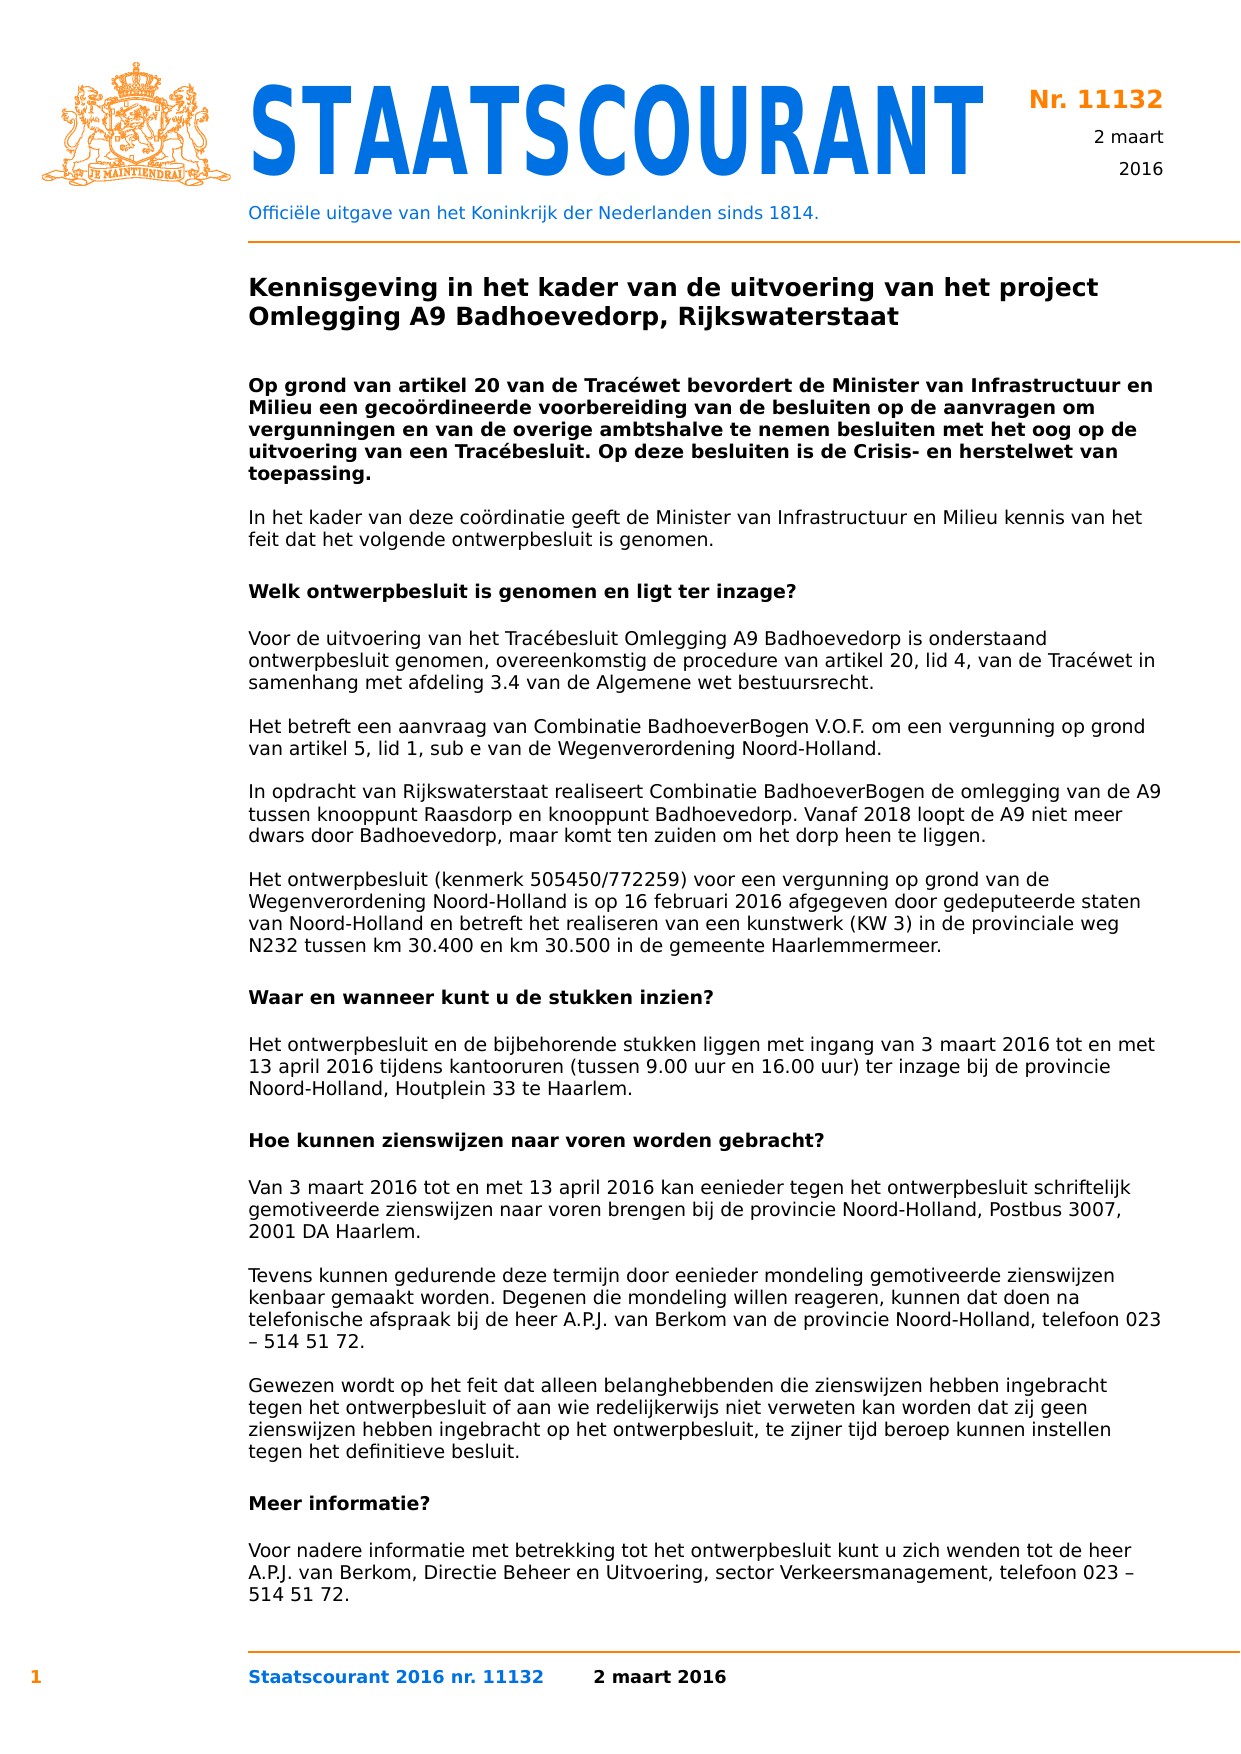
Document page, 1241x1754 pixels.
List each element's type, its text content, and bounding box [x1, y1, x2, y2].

subtitle Meer informatie? [248, 1493, 1163, 1514]
text Op grond van artikel 20 van de Tracéwet bevordert de Minister van Infrastructuur en Milieu een gecoördineerde voorbereiding van de besluiten op de aanvragen om vergunningen en van de overige ambtshalve te nemen besluiten met het oog op de uitvoering van een Tracébesluit. Op deze besluiten is de Crisis- en herstelwet van toepassing. [248, 375, 1163, 485]
subtitle Kennisgeving in het kader van de uitvoering van het project Omlegging A9 Badhoevedorp, Rijkswaterstaat [248, 273, 1163, 331]
table_cell 2016 [998, 153, 1240, 203]
subtitle Hoe kunnen zienswijzen naar voren worden gebracht? [248, 1130, 1163, 1152]
text Voor nadere informatie met betrekking tot het ontwerpbesluit kunt u zich wenden tot de heer A.P.J. van Berkom, Directie Beheer en Uitvoering, sector Verkeersmanagement, telefoon 023 – 514 51 72. [248, 1539, 1163, 1606]
subtitle Welk ontwerpbesluit is genomen en ligt ter inzage? [248, 581, 1163, 603]
table_cell Officiële uitgave van het Koninkrijk der Nederlanden sinds 1814. [248, 203, 1240, 241]
table_header [25, 62, 248, 241]
table_header Nr. 11132 [998, 62, 1240, 121]
text In het kader van deze coördinatie geeft de Minister van Infrastructuur en Milieu kennis van het feit dat het volgende ontwerpbesluit is genomen. [248, 507, 1163, 551]
picture [41, 62, 231, 186]
subtitle Waar en wanneer kunt u de stukken inzien? [248, 987, 1163, 1009]
table_cell 2 maart [998, 121, 1240, 153]
text Het ontwerpbesluit (kenmerk 505450/772259) voor een vergunning op grond van de Wegenverordening Noord-Holland is op 16 februari 2016 afgegeven door gedeputeerde staten van Noord-Holland en betreft het realiseren van een kunstwerk (KW 3) in de provinciale weg N232 tussen km 30.400 en km 30.500 in de gemeente Haarlemmermeer. [248, 869, 1163, 957]
text In opdracht van Rijkswaterstaat realiseert Combinatie BadhoeverBogen de omlegging van de A9 tussen knooppunt Raasdorp en knooppunt Badhoevedorp. Vanaf 2018 loopt de A9 niet meer dwars door Badhoevedorp, maar komt ten zuiden om het dorp heen te liggen. [248, 781, 1163, 847]
text Tevens kunnen gedurende deze termijn door eenieder mondeling gemotiveerde zienswijzen kenbaar gemaakt worden. Degenen die mondeling willen reageren, kunnen dat doen na telefonische afspraak bij de heer A.P.J. van Berkom van de provincie Noord-Holland, telefoon 023 – 514 51 72. [248, 1265, 1163, 1353]
text Het betreft een aanvraag van Combinatie BadhoeverBogen V.O.F. om een vergunning op grond van artikel 5, lid 1, sub e van de Wegenverordening Noord-Holland. [248, 716, 1163, 759]
text Van 3 maart 2016 tot en met 13 april 2016 kan eenieder tegen het ontwerpbesluit schriftelijk gemotiveerde zienswijzen naar voren brengen bij de provincie Noord-Holland, Postbus 3007, 2001 DA Haarlem. [248, 1177, 1163, 1243]
table_header STAATSCOURANT [248, 62, 998, 203]
text Gewezen wordt op het feit dat alleen belanghebbenden die zienswijzen hebben ingebracht tegen het ontwerpbesluit of aan wie redelijkerwijs niet verweten kan worden dat zij geen zienswijzen hebben ingebracht op het ontwerpbesluit, te zijner tijd beroep kunnen instellen tegen het definitieve besluit. [248, 1375, 1163, 1463]
text Voor de uitvoering van het Tracébesluit Omlegging A9 Badhoevedorp is onderstaand ontwerpbesluit genomen, overeenkomstig de procedure van artikel 20, lid 4, van de Tracéwet in samenhang met afdeling 3.4 van de Algemene wet bestuursrecht. [248, 628, 1163, 694]
text Het ontwerpbesluit en de bijbehorende stukken liggen met ingang van 3 maart 2016 tot en met 13 april 2016 tijdens kantooruren (tussen 9.00 uur en 16.00 uur) ter inzage bij de provincie Noord-Holland, Houtplein 33 te Haarlem. [248, 1034, 1163, 1100]
